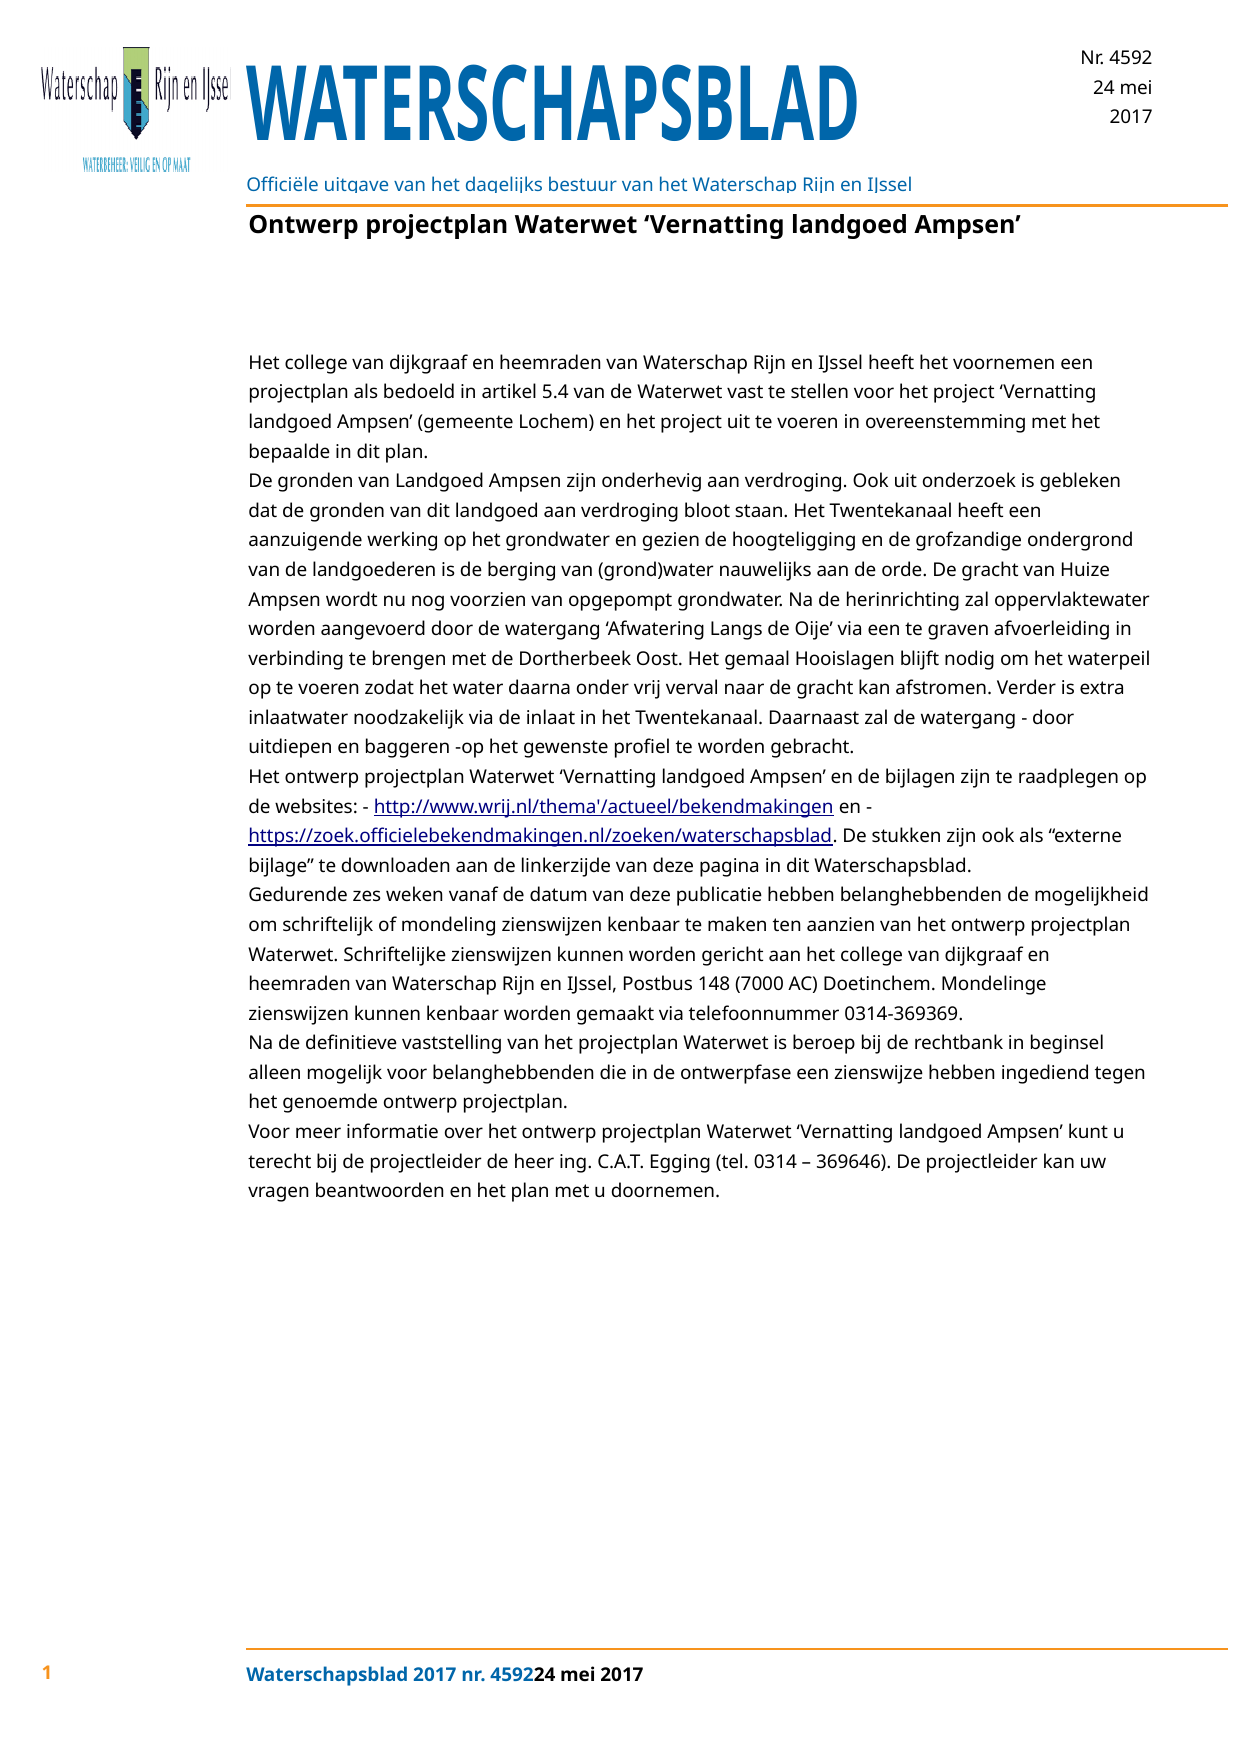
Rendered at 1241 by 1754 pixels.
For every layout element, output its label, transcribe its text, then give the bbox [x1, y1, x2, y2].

text Na de definitieve vaststelling van het projectplan Waterwet is beroep bij de rechtbank in beginsel alleen mogelijk voor belanghebbenden die in de ontwerpfase een zienswijze hebben ingediend tegen het genoemde ontwerp projectplan. [248, 1029, 1152, 1114]
picture [41, 47, 231, 172]
text Voor meer informatie over het ontwerp projectplan Waterwet ‘Vernatting landgoed Ampsen’ kunt u terecht bij de projectleider de heer ing. C.A.T. Egging (tel. 0314 – 369646). De projectleider kan uw vragen beantwoorden en het plan met u doornemen. [248, 1118, 1152, 1203]
text De gronden van Landgoed Ampsen zijn onderhevig aan verdroging. Ook uit onderzoek is gebleken dat de gronden van dit landgoed aan verdroging bloot staan. Het Twentekanaal heeft een aanzuigende werking op het grondwater en gezien de hoogteligging en de grofzandige ondergrond van de landgoederen is de berging van (grond)water nauwelijks aan de orde. De gracht van Huize Ampsen wordt nu nog voorzien van opgepompt grondwater. Na de herinrichting zal oppervlaktewater worden aangevoerd door de watergang ‘Afwatering Langs de Oije’ via een te graven afvoerleiding in verbinding te brengen met de Dortherbeek Oost. Het gemaal Hooislagen blijft nodig om het waterpeil op te voeren zodat het water daarna onder vrij verval naar de gracht kan afstromen. Verder is extra inlaatwater noodzakelijk via de inlaat in het Twentekanaal. Daarnaast zal de watergang - door uitdiepen en baggeren -op het gewenste profiel te worden gebracht. [248, 467, 1152, 759]
text Gedurende zes weken vanaf de datum van deze publicatie hebben belanghebbenden de mogelijkheid om schriftelijk of mondeling zienswijzen kenbaar te maken ten aanzien van het ontwerp projectplan Waterwet. Schriftelijke zienswijzen kunnen worden gericht aan het college van dijkgraaf en heemraden van Waterschap Rijn en IJssel, Postbus 148 (7000 AC) Doetinchem. Mondelinge zienswijzen kunnen kenbaar worden gemaakt via telefoonnummer 0314-369369. [248, 882, 1152, 1026]
text Ontwerp projectplan Waterwet ‘Vernatting landgoed Ampsen’ [248, 207, 1152, 241]
text Het college van dijkgraaf en heemraden van Waterschap Rijn en IJssel heeft het voornemen een projectplan als bedoeld in artikel 5.4 van de Waterwet vast te stellen voor het project ‘Vernatting landgoed Ampsen’ (gemeente Lochem) en het project uit te voeren in overeenstemming met het bepaalde in dit plan. [248, 349, 1152, 464]
text Het ontwerp projectplan Waterwet ‘Vernatting landgoed Ampsen’ en de bijlagen zijn te raadplegen op de websites: - http://www.wrij.nl/thema'/actueel/bekendmakingen en - https://zoek.officielebekendmakingen.nl/zoeken/waterschapsblad. De stukken zijn ook als “externe bijlage” te downloaden aan de linkerzijde van deze pagina in dit Waterschapsblad. [248, 763, 1152, 878]
